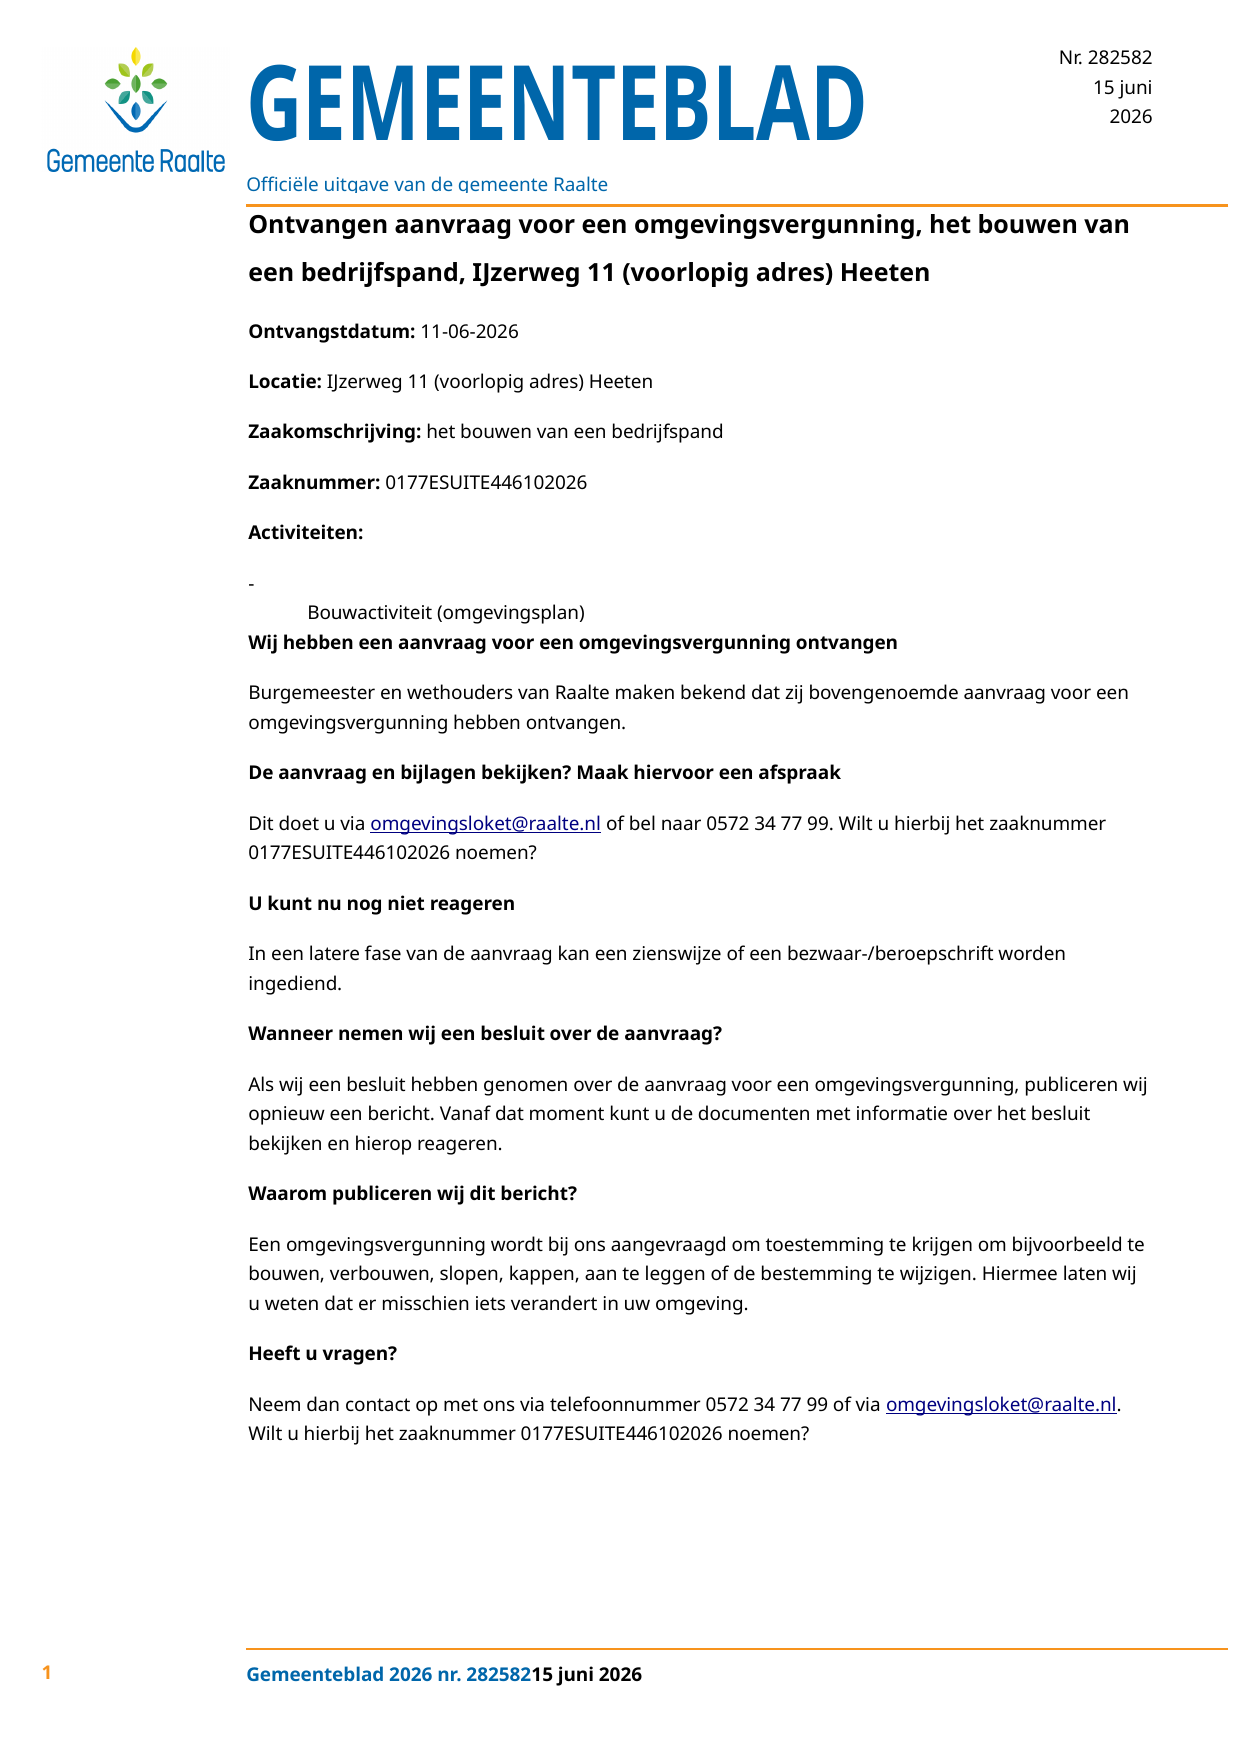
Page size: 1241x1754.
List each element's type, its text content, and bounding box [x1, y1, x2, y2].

text Waarom publiceren wij dit bericht? [248, 1180, 1152, 1206]
text Ontvangen aanvraag voor een omgevingsvergunning, het bouwen van een bedrijfspand, IJzerweg 11 (voorlopig adres) Heeten [248, 207, 1152, 288]
picture [41, 47, 231, 172]
text Een omgevingsvergunning wordt bij ons aangevraagd om toestemming te krijgen om bijvoorbeeld te bouwen, verbouwen, slopen, kappen, aan te leggen of de bestemming te wijzigen. Hiermee laten wij u weten dat er misschien iets verandert in uw omgeving. [248, 1231, 1152, 1316]
text Dit doet u via omgevingsloket@raalte.nl of bel naar 0572 34 77 99. Wilt u hierbij het zaaknummer 0177ESUITE446102026 noemen? [248, 810, 1152, 865]
text Locatie: IJzerweg 11 (voorlopig adres) Heeten [248, 368, 1152, 394]
list Bouwactiviteit (omgevingsplan) [248, 599, 1152, 625]
text In een latere fase van de aanvraag kan een zienswijze of een bezwaar-/beroepschrift worden ingediend. [248, 940, 1152, 996]
text Activiteiten: [248, 519, 1152, 545]
text Zaaknummer: 0177ESUITE446102026 [248, 469, 1152, 495]
text Burgemeester en wethouders van Raalte maken bekend dat zij bovengenoemde aanvraag voor een omgevingsvergunning hebben ontvangen. [248, 679, 1152, 735]
text Ontvangstdatum: 11-06-2026 [248, 318, 1152, 344]
text Neem dan contact op met ons via telefoonnummer 0572 34 77 99 of via omgevingsloket@raalte.nl. Wilt u hierbij het zaaknummer 0177ESUITE446102026 noemen? [248, 1391, 1152, 1446]
text Wij hebben een aanvraag voor een omgevingsvergunning ontvangen [248, 629, 1152, 655]
text Zaakomschrijving: het bouwen van een bedrijfspand [248, 419, 1152, 444]
text U kunt nu nog niet reageren [248, 890, 1152, 916]
text De aanvraag en bijlagen bekijken? Maak hiervoor een afspraak [248, 759, 1152, 785]
text Als wij een besluit hebben genomen over de aanvraag voor een omgevingsvergunning, publiceren wij opnieuw een bericht. Vanaf dat moment kunt u de documenten met informatie over het besluit bekijken en hierop reageren. [248, 1071, 1152, 1156]
text Wanneer nemen wij een besluit over de aanvraag? [248, 1020, 1152, 1046]
text Heeft u vragen? [248, 1340, 1152, 1366]
